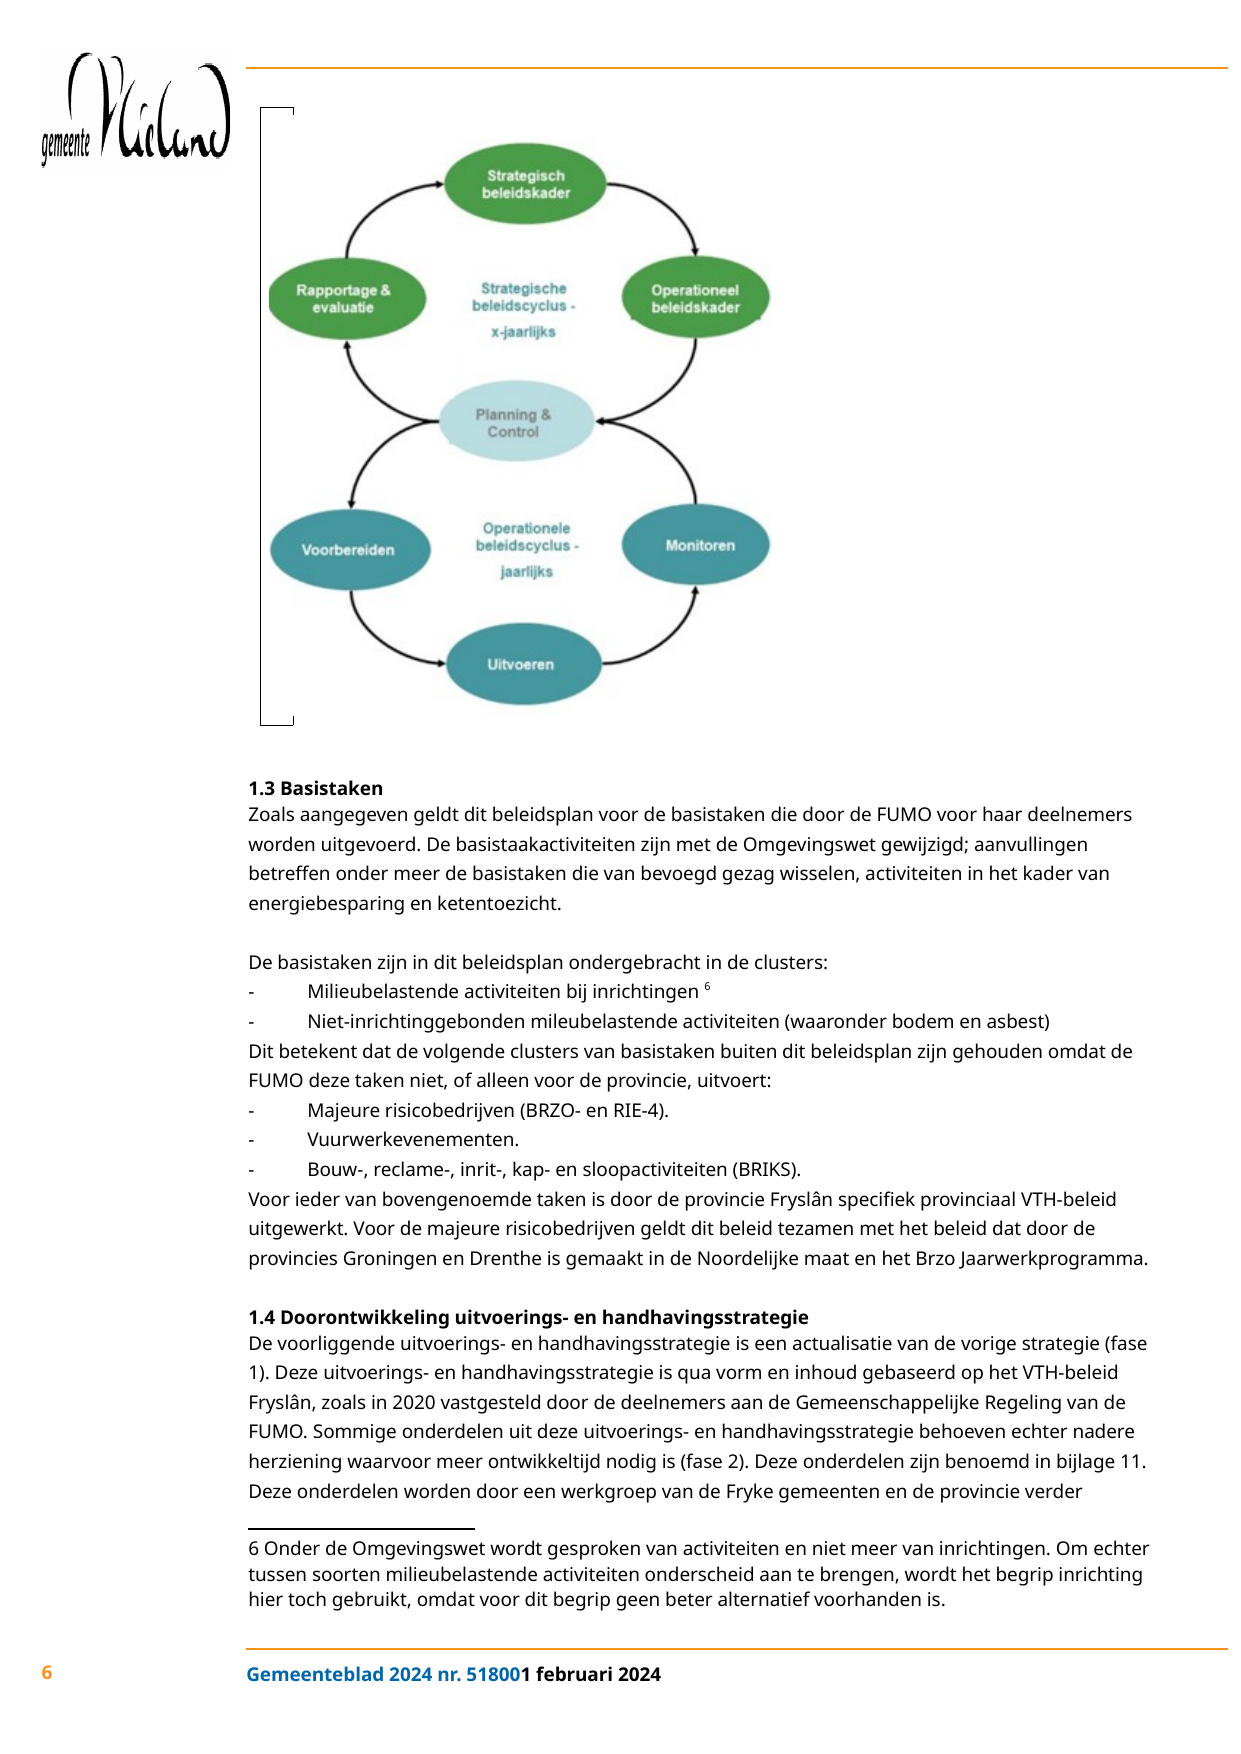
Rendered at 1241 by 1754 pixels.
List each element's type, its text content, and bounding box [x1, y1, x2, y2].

list Niet-inrichtinggebonden mileubelastende activiteiten (waaronder bodem en asbest) [248, 1008, 1152, 1034]
list Milieubelastende activiteiten bij inrichtingen [248, 979, 1152, 1004]
text 1.3 Basistaken [248, 776, 1152, 801]
picture [268, 115, 771, 716]
list Majeure risicobedrijven (BRZO- en RIE-4). [248, 1097, 1152, 1123]
text Dit betekent dat de volgende clusters van basistaken buiten dit beleidsplan zijn gehouden omdat de FUMO deze taken niet, of alleen voor de provincie, uitvoert: [248, 1038, 1152, 1093]
text Zoals aangegeven geldt dit beleidsplan voor de basistaken die door de FUMO voor haar deelnemers worden uitgevoerd. De basistaakactiviteiten zijn met de Omgevingswet gewijzigd; aanvullingen betreffen onder meer de basistaken die van bevoegd gezag wisselen, activiteiten in het kader van energiebesparing en ketentoezicht. [248, 801, 1152, 916]
list Bouw-, reclame-, inrit-, kap- en sloopactiviteiten (BRIKS). [248, 1156, 1152, 1182]
picture [41, 47, 231, 172]
text De voorliggende uitvoerings- en handhavingsstrategie is een actualisatie van de vorige strategie (fase 1). Deze uitvoerings- en handhavingsstrategie is qua vorm en inhoud gebaseerd op het VTH-beleid Fryslân, zoals in 2020 vastgesteld door de deelnemers aan de Gemeenschappelijke Regeling van de FUMO. Sommige onderdelen uit deze uitvoerings- en handhavingsstrategie behoeven echter nadere herziening waarvoor meer ontwikkeltijd nodig is (fase 2). Deze onderdelen zijn benoemd in bijlage 11. Deze onderdelen worden door een werkgroep van de Fryke gemeenten en de provincie verder [248, 1330, 1152, 1503]
text Voor ieder van bovengenoemde taken is door de provincie Fryslân specifiek provinciaal VTH-beleid uitgewerkt. Voor de majeure risicobedrijven geldt dit beleid tezamen met het beleid dat door de provincies Groningen en Drenthe is gemaakt in de Noordelijke maat en het Brzo Jaarwerkprogramma. [248, 1186, 1152, 1271]
list Vuurwerkevenementen. [248, 1127, 1152, 1152]
text 1.4 Doorontwikkeling uitvoerings- en handhavingsstrategie [248, 1304, 1152, 1330]
text De basistaken zijn in dit beleidsplan ondergebracht in de clusters: [248, 949, 1152, 975]
list Onder de Omgevingswet wordt gesproken van activiteiten en niet meer van inrichtingen. Om echter tussen soorten milieubelastende activiteiten onderscheid aan te brengen, wordt het begrip inrichting hier toch gebruikt, omdat voor dit begrip geen beter alternatief voorhanden is. [248, 1535, 1152, 1612]
